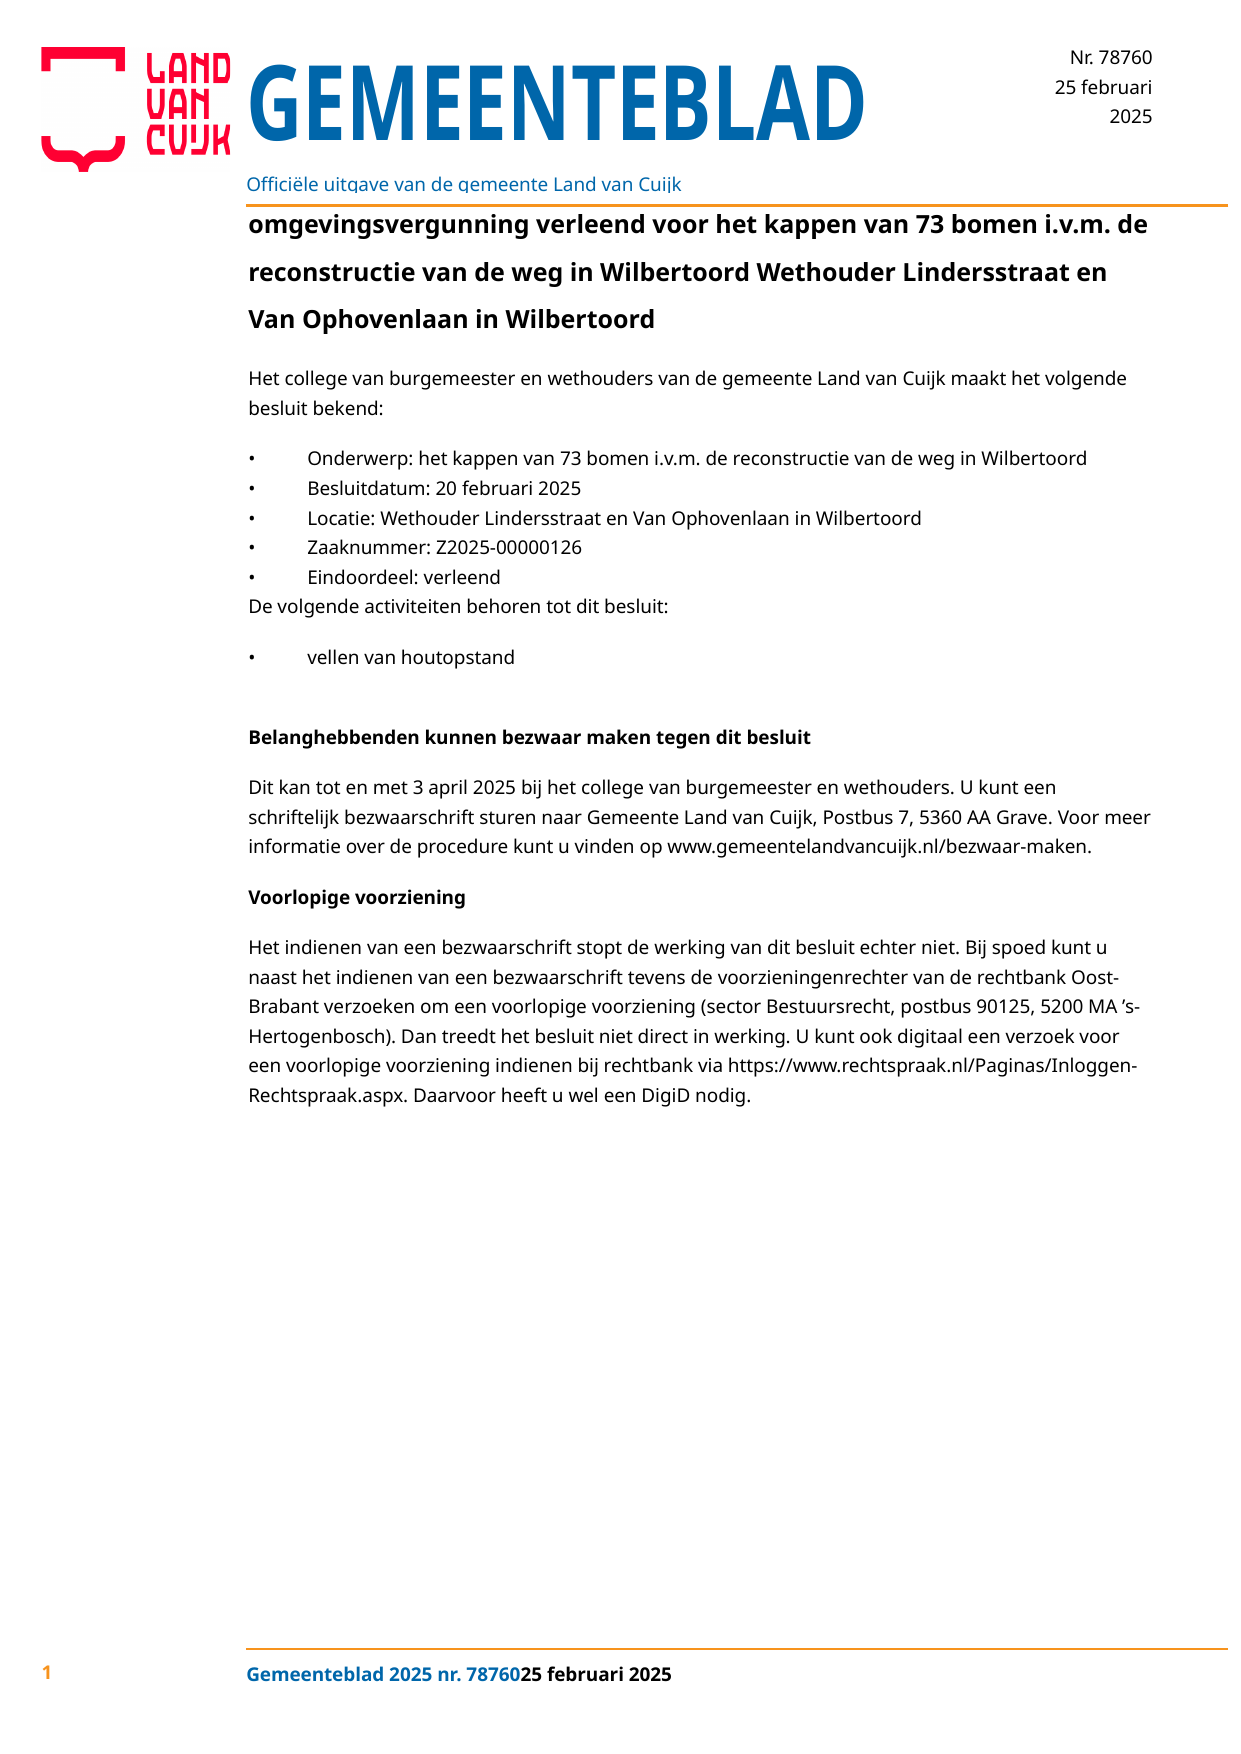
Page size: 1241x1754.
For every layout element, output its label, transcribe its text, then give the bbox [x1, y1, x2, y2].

text Het college van burgemeester en wethouders van de gemeente Land van Cuijk maakt het volgende besluit bekend: [248, 366, 1152, 421]
list Zaaknummer: Z2025-00000126 [248, 534, 1152, 560]
text Voorlopige voorziening [248, 884, 1152, 909]
picture [41, 47, 231, 172]
text Belanghebbenden kunnen bezwaar maken tegen dit besluit [248, 724, 1152, 749]
list vellen van houtopstand [248, 644, 1152, 669]
list Eindoordeel: verleend [248, 564, 1152, 589]
text De volgende activiteiten behoren tot dit besluit: [248, 593, 1152, 619]
list Besluitdatum: 20 februari 2025 [248, 475, 1152, 501]
text omgevingsvergunning verleend voor het kappen van 73 bomen i.v.m. de reconstructie van de weg in Wilbertoord Wethouder Lindersstraat en Van Ophovenlaan in Wilbertoord [248, 207, 1152, 336]
text Het indienen van een bezwaarschrift stopt de werking van dit besluit echter niet. Bij spoed kunt u naast het indienen van een bezwaarschrift tevens de voorzieningenrechter van de rechtbank Oost-Brabant verzoeken om een voorlopige voorziening (sector Bestuursrecht, postbus 90125, 5200 MA ’s-Hertogenbosch). Dan treedt het besluit niet direct in werking. U kunt ook digitaal een verzoek voor een voorlopige voorziening indienen bij rechtbank via https://www.rechtspraak.nl/Paginas/Inloggen-Rechtspraak.aspx. Daarvoor heeft u wel een DigiD nodig. [248, 934, 1152, 1108]
text Dit kan tot en met 3 april 2025 bij het college van burgemeester en wethouders. U kunt een schriftelijk bezwaarschrift sturen naar Gemeente Land van Cuijk, Postbus 7, 5360 AA Grave. Voor meer informatie over de procedure kunt u vinden op www.gemeentelandvancuijk.nl/bezwaar-maken. [248, 774, 1152, 859]
list Onderwerp: het kappen van 73 bomen i.v.m. de reconstructie van de weg in Wilbertoord [248, 446, 1152, 471]
list Locatie: Wethouder Lindersstraat en Van Ophovenlaan in Wilbertoord [248, 505, 1152, 530]
